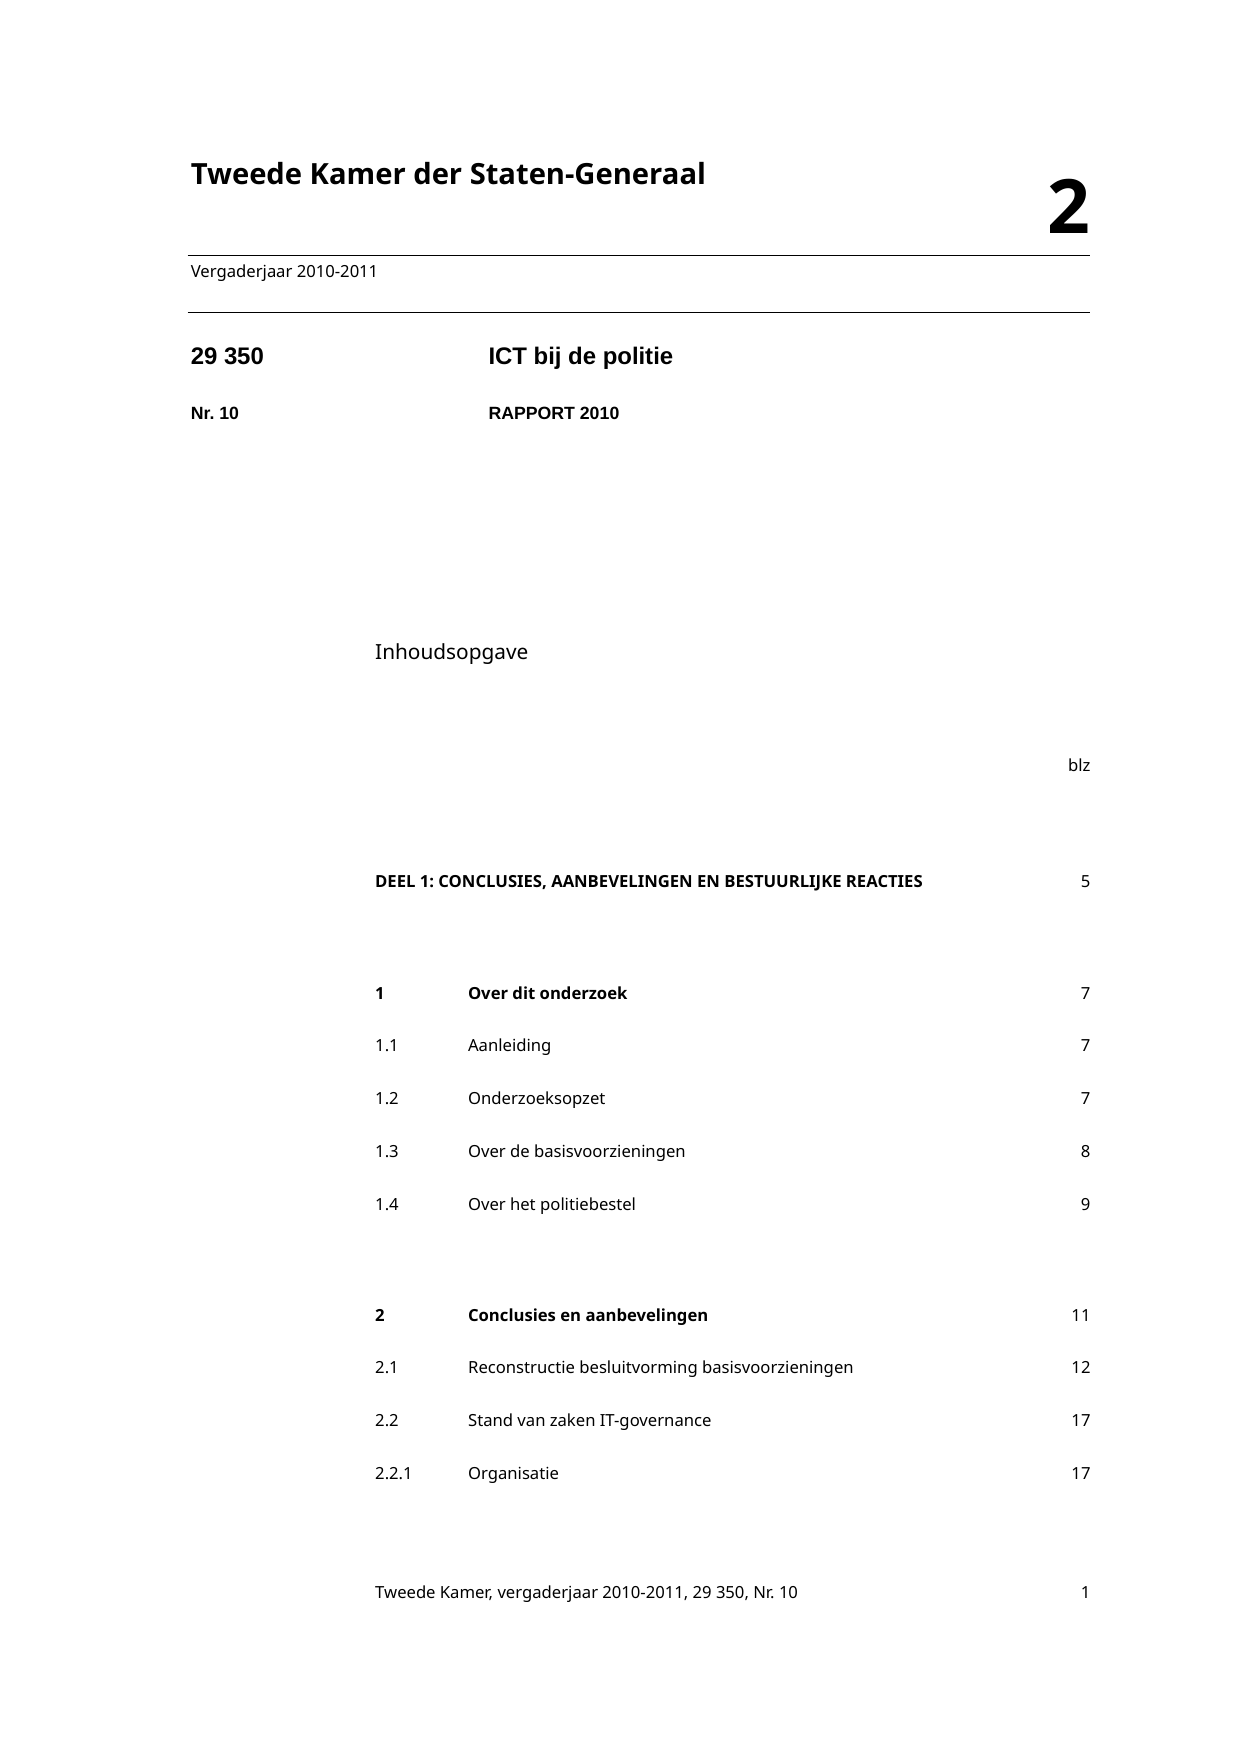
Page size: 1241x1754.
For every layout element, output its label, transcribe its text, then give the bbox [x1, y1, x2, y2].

table_cell [188, 313, 485, 339]
table_cell [485, 313, 1090, 339]
table_header Tweede Kamer der Staten-Generaal [188, 150, 909, 255]
table_cell 9 [1026, 1192, 1090, 1245]
table_cell RAPPORT 2010 [485, 399, 1090, 518]
table_cell 1.1 [375, 1034, 468, 1087]
table_cell [468, 923, 1026, 981]
table_cell 7 [1026, 1087, 1090, 1139]
table_cell 11 [1026, 1303, 1090, 1356]
table_cell [1026, 1245, 1090, 1303]
table_cell [485, 256, 1090, 312]
table_cell Over dit onderzoek [468, 981, 1026, 1034]
table_cell 12 [1026, 1356, 1090, 1409]
table_cell Stand van zaken IT-governance [468, 1409, 1026, 1461]
table_cell 17 [1026, 1461, 1090, 1514]
table_cell 1.4 [375, 1192, 468, 1245]
table_cell 17 [1026, 1409, 1090, 1461]
table_cell Organisatie [468, 1461, 1026, 1514]
table_cell 2.2 [375, 1409, 468, 1461]
subtitle Inhoudsopgave [375, 637, 1090, 665]
table_cell 29 350 [188, 339, 485, 399]
table_cell [1026, 923, 1090, 981]
table_cell Vergaderjaar 2010-2011 [188, 256, 485, 312]
table_cell 7 [1026, 1034, 1090, 1087]
table_cell 2.2.1 [375, 1461, 468, 1514]
table_cell 1.3 [375, 1139, 468, 1192]
table_header [375, 753, 468, 812]
table_cell Over het politiebestel [468, 1192, 1026, 1245]
table_cell 7 [1026, 981, 1090, 1034]
table_cell [1026, 812, 1090, 870]
table_cell [375, 812, 1026, 870]
table_cell [375, 923, 468, 981]
table_cell 2 [375, 1303, 468, 1356]
table_cell 5 [1026, 870, 1090, 923]
table_header 2 [910, 150, 1090, 255]
table_cell [468, 1245, 1026, 1303]
table_cell 1.2 [375, 1087, 468, 1139]
table_header blz [1026, 753, 1090, 812]
table_cell Onderzoeksopzet [468, 1087, 1026, 1139]
table_cell DEEL 1: CONCLUSIES, AANBEVELINGEN EN BESTUURLIJKE REACTIES [375, 870, 1026, 923]
table_cell 2.1 [375, 1356, 468, 1409]
table_cell 1 [375, 981, 468, 1034]
table_cell Reconstructie besluitvorming basisvoorzieningen [468, 1356, 1026, 1409]
table_cell Nr. 10 [188, 399, 485, 518]
table_cell Conclusies en aanbevelingen [468, 1303, 1026, 1356]
table_cell [375, 1245, 468, 1303]
table_cell Aanleiding [468, 1034, 1026, 1087]
table_header [468, 753, 1026, 812]
table_cell ICT bij de politie [485, 339, 1090, 399]
table_cell 8 [1026, 1139, 1090, 1192]
table_cell Over de basisvoorzieningen [468, 1139, 1026, 1192]
